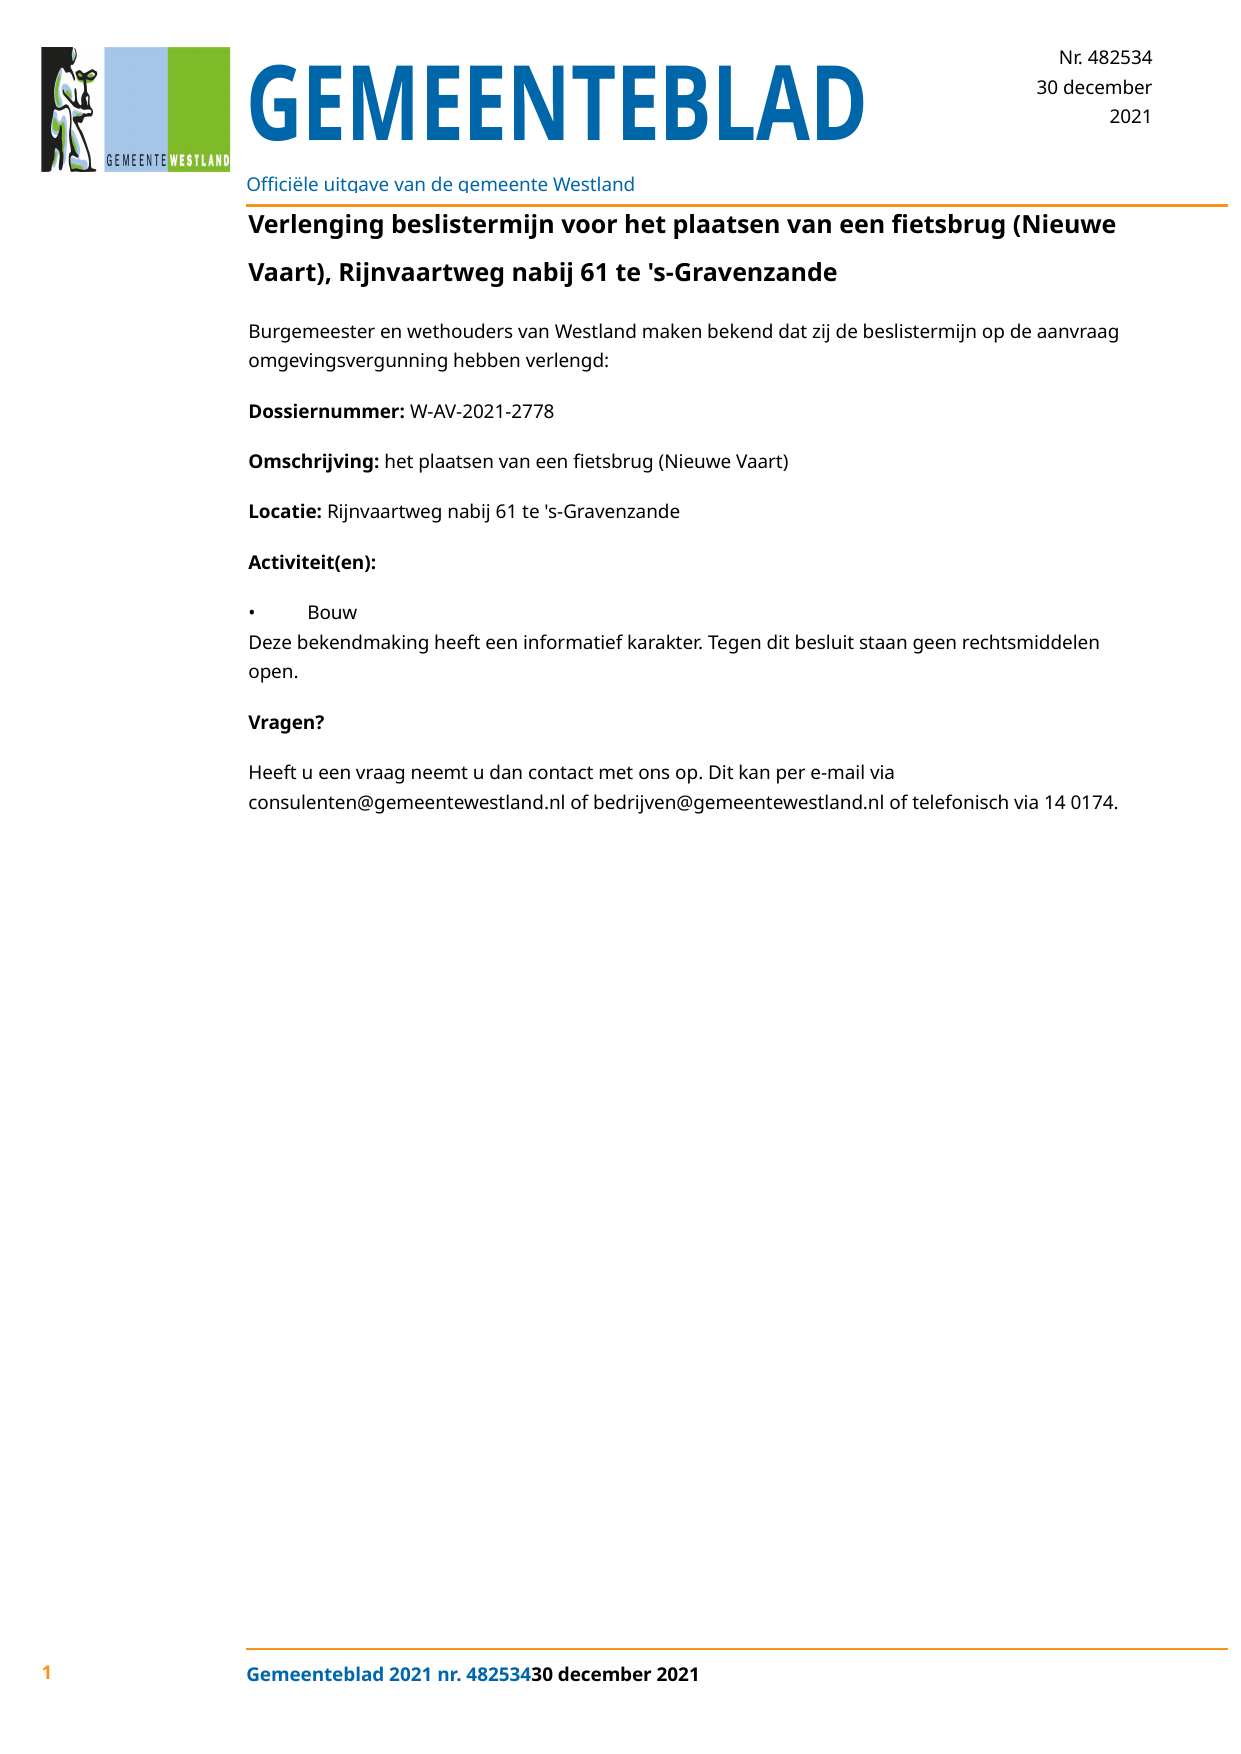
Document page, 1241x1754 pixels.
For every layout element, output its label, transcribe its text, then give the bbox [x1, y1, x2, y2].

text Vragen? [248, 709, 1152, 735]
text Locatie: Rijnvaartweg nabij 61 te 's-Gravenzande [248, 499, 1152, 524]
text Verlenging beslistermijn voor het plaatsen van een fietsbrug (Nieuwe Vaart), Rijnvaartweg nabij 61 te 's-Gravenzande [248, 207, 1152, 288]
picture [41, 47, 231, 172]
text Heeft u een vraag neemt u dan contact met ons op. Dit kan per e-mail via consulenten@gemeentewestland.nl of bedrijven@gemeentewestland.nl of telefonisch via 14 0174. [248, 759, 1152, 815]
text Deze bekendmaking heeft een informatief karakter. Tegen dit besluit staan geen rechtsmiddelen open. [248, 629, 1152, 684]
text Activiteit(en): [248, 549, 1152, 575]
text Omschrijving: het plaatsen van een fietsbrug (Nieuwe Vaart) [248, 448, 1152, 474]
text Burgemeester en wethouders van Westland maken bekend dat zij de beslistermijn op de aanvraag omgevingsvergunning hebben verlengd: [248, 318, 1152, 373]
list Bouw [248, 599, 1152, 625]
text Dossiernummer: W-AV-2021-2778 [248, 398, 1152, 424]
